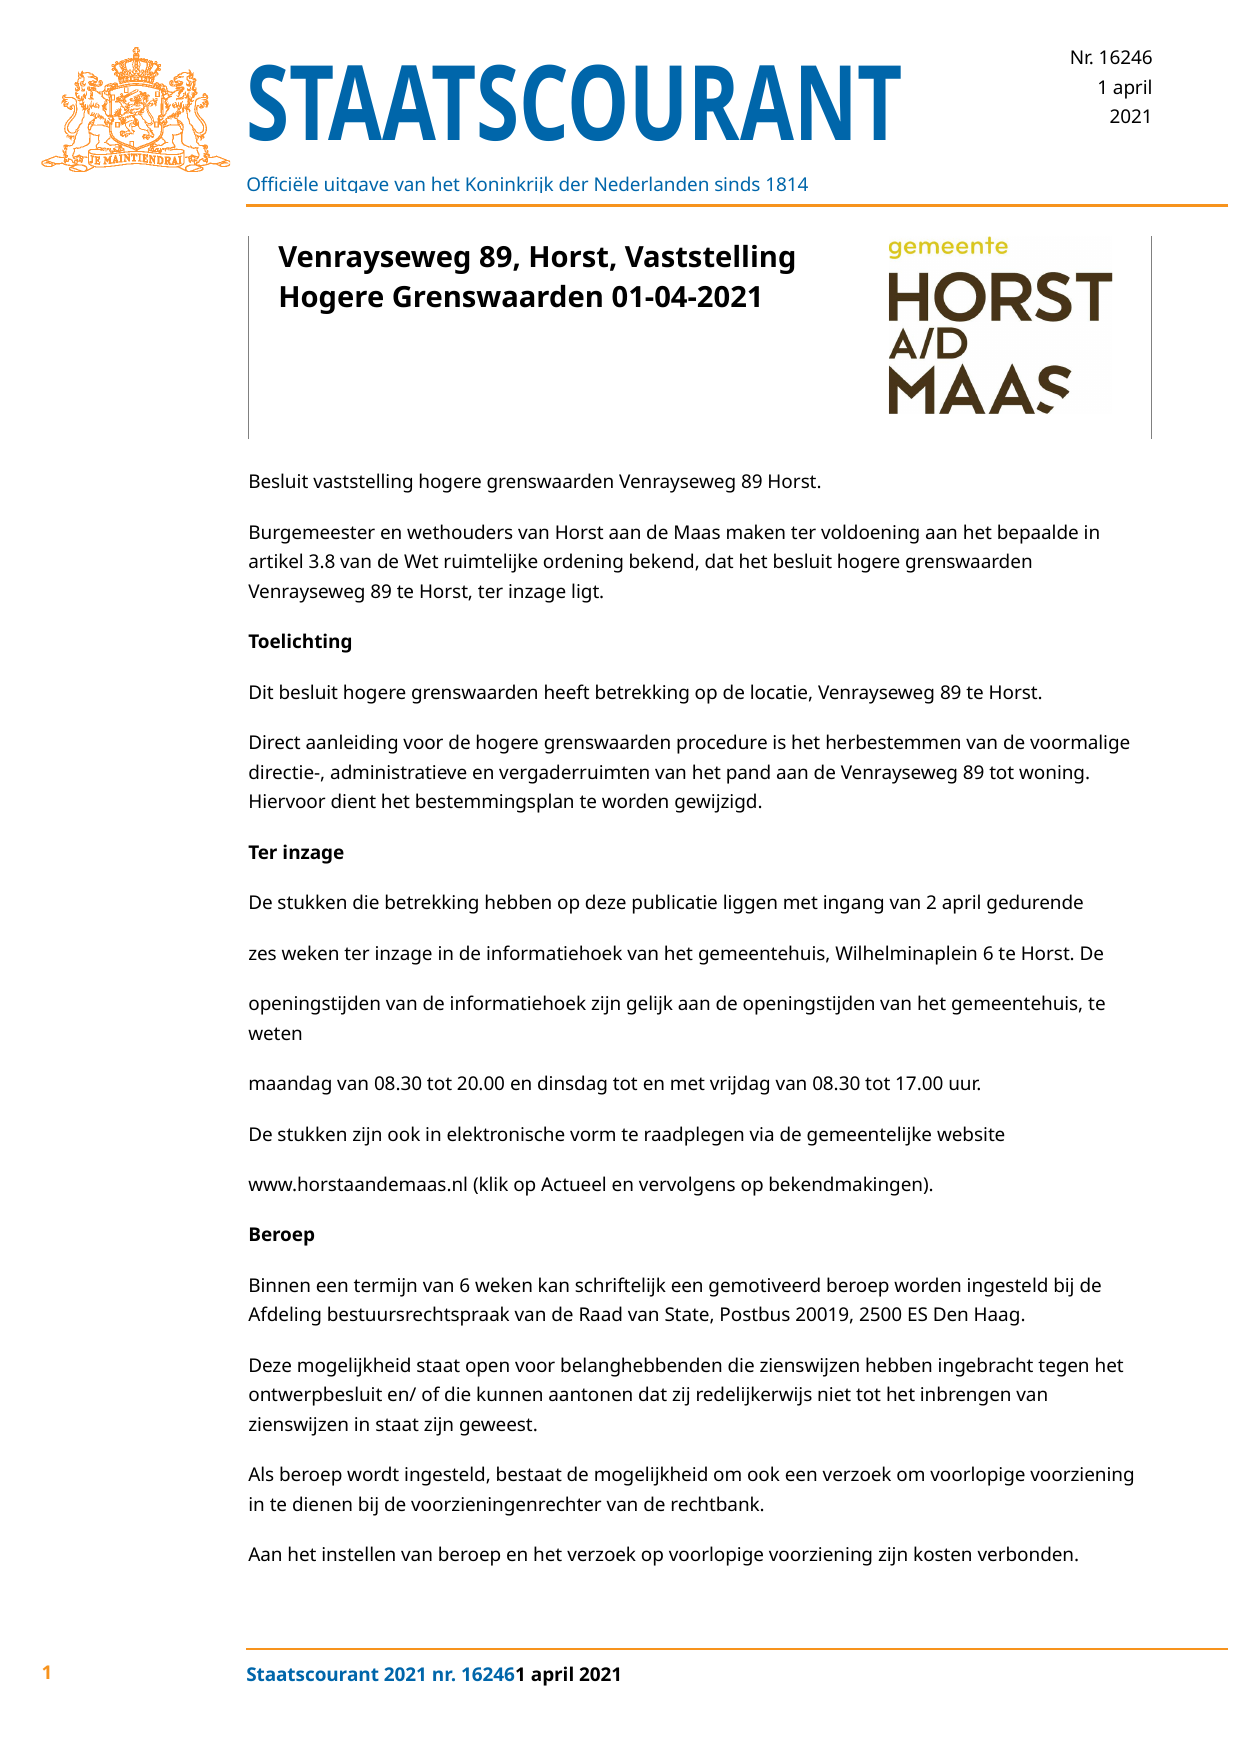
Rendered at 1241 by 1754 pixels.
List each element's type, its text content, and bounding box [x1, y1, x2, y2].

picture [41, 47, 231, 172]
table_header [1113, 236, 1151, 413]
picture [888, 236, 1113, 414]
table_header [850, 414, 1151, 439]
text De stukken zijn ook in elektronische vorm te raadplegen via de gemeentelijke website [248, 1121, 1152, 1146]
text Beroep [248, 1222, 1152, 1247]
text Besluit vaststelling hogere grenswaarden Venrayseweg 89 Horst. [248, 469, 1152, 494]
text Binnen een termijn van 6 weken kan schriftelijk een gemotiveerd beroep worden ingesteld bij de Afdeling bestuursrechtspraak van de Raad van State, Postbus 20019, 2500 ES Den Haag. [248, 1272, 1152, 1327]
text Toelichting [248, 629, 1152, 654]
text Als beroep wordt ingesteld, bestaat de mogelijkheid om ook een verzoek om voorlopige voorziening in te dienen bij de voorzieningenrechter van de rechtbank. [248, 1462, 1152, 1517]
text Dit besluit hogere grenswaarden heeft betrekking op de locatie, Venrayseweg 89 te Horst. [248, 679, 1152, 705]
text De stukken die betrekking hebben op deze publicatie liggen met ingang van 2 april gedurende [248, 889, 1152, 915]
text Aan het instellen van beroep en het verzoek op voorlopige voorziening zijn kosten verbonden. [248, 1542, 1152, 1567]
table_header Venrayseweg 89, Horst, Vaststelling Hogere Grenswaarden 01-04-2021 [249, 236, 850, 439]
table_header [850, 236, 888, 413]
text Direct aanleiding voor de hogere grenswaarden procedure is het herbestemmen van de voormalige directie-, administratieve en vergaderruimten van het pand aan de Venrayseweg 89 tot woning. Hiervoor dient het bestemmingsplan te worden gewijzigd. [248, 729, 1152, 814]
text maandag van 08.30 tot 20.00 en dinsdag tot en met vrijdag van 08.30 tot 17.00 uur. [248, 1070, 1152, 1096]
text openingstijden van de informatiehoek zijn gelijk aan de openingstijden van het gemeentehuis, te weten [248, 990, 1152, 1046]
text Ter inzage [248, 839, 1152, 865]
text Burgemeester en wethouders van Horst aan de Maas maken ter voldoening aan het bepaalde in artikel 3.8 van de Wet ruimtelijke ordening bekend, dat het besluit hogere grenswaarden Venrayseweg 89 te Horst, ter inzage ligt. [248, 519, 1152, 604]
text Deze mogelijkheid staat open voor belanghebbenden die zienswijzen hebben ingebracht tegen het ontwerpbesluit en/ of die kunnen aantonen dat zij redelijkerwijs niet tot het inbrengen van zienswijzen in staat zijn geweest. [248, 1352, 1152, 1437]
text www.horstaandemaas.nl (klik op Actueel en vervolgens op bekendmakingen). [248, 1171, 1152, 1197]
text zes weken ter inzage in de informatiehoek van het gemeentehuis, Wilhelminaplein 6 te Horst. De [248, 940, 1152, 966]
